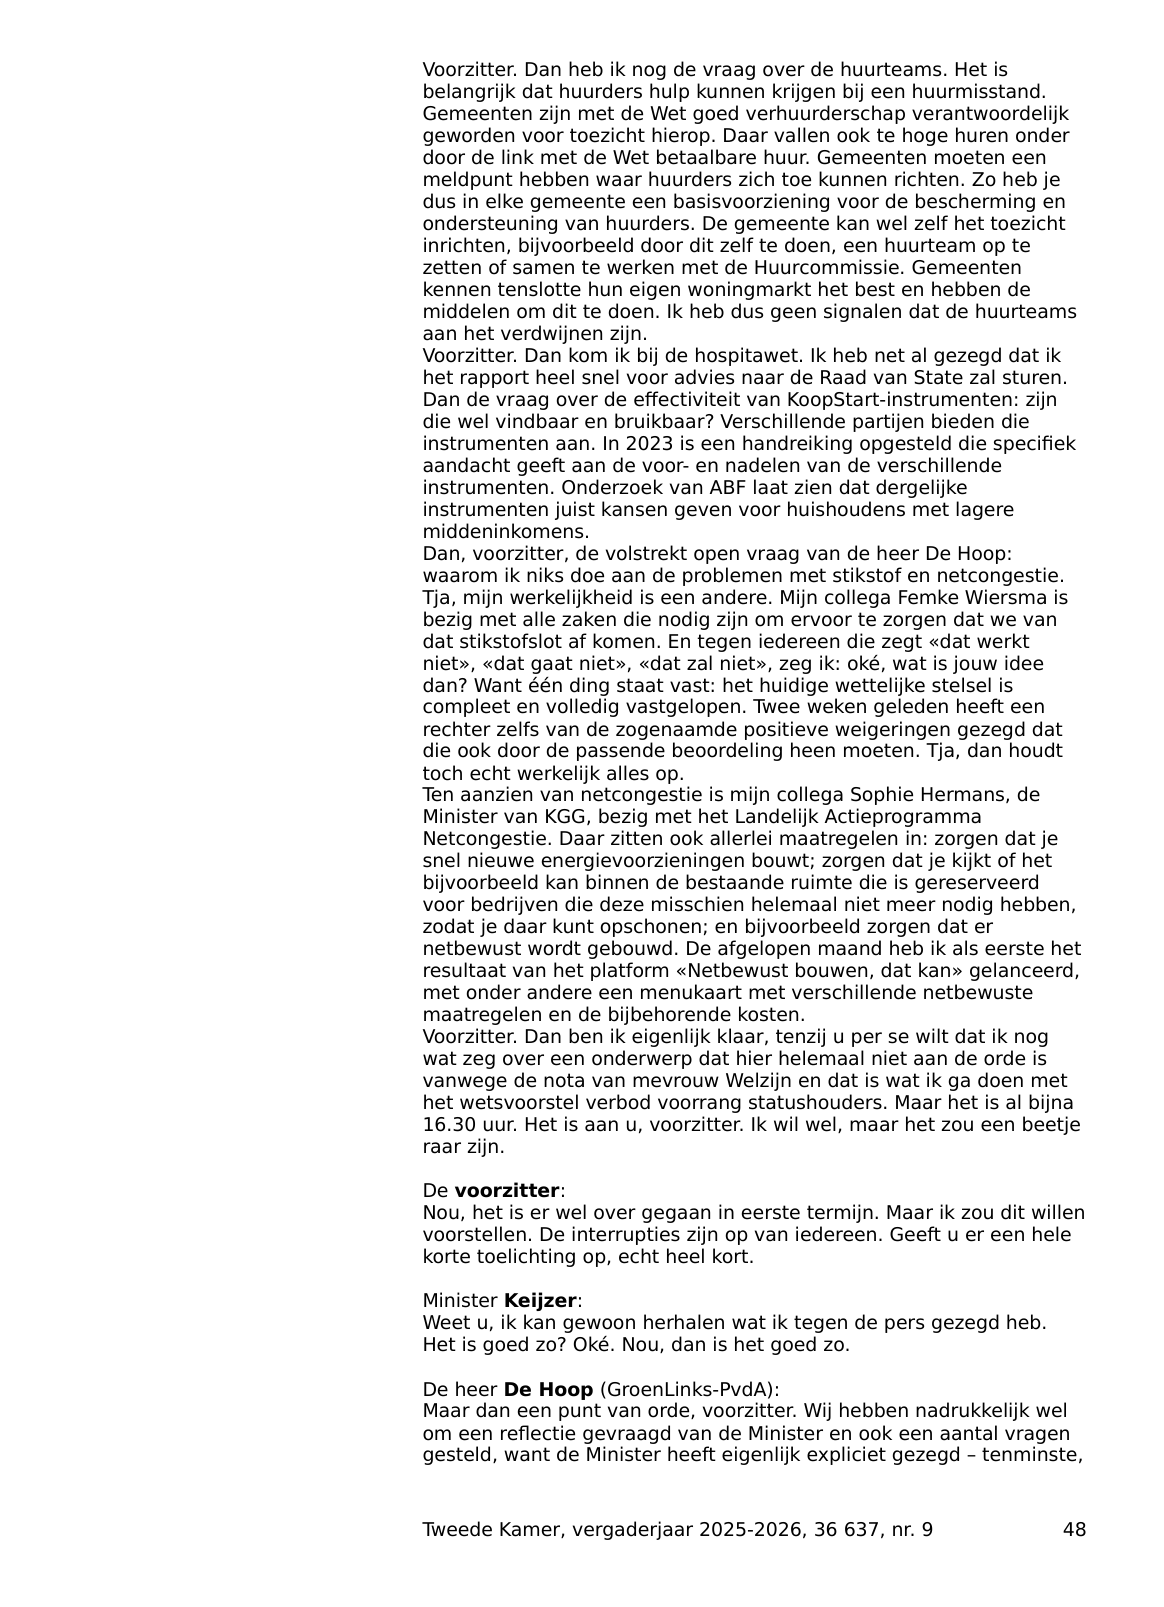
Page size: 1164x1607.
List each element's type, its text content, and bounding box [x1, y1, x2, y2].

text Dan de vraag over de effectiviteit van KoopStart-instrumenten: zijn die wel vindbaar en bruikbaar? Verschillende partijen bieden die instrumenten aan. In 2023 is een handreiking opgesteld die specifiek aandacht geeft aan de voor- en nadelen van de verschillende instrumenten. Onderzoek van ABF laat zien dat dergelijke instrumenten juist kansen geven voor huishoudens met lagere middeninkomens. [422, 389, 1087, 543]
text Maar dan een punt van orde, voorzitter. Wij hebben nadrukkelijk wel om een reflectie gevraagd van de Minister en ook een aantal vragen gesteld, want de Minister heeft eigenlijk expliciet gezegd – tenminste, [422, 1400, 1087, 1466]
text Dan, voorzitter, de volstrekt open vraag van de heer De Hoop: waarom ik niks doe aan de problemen met stikstof en netcongestie. Tja, mijn werkelijkheid is een andere. Mijn collega Femke Wiersma is bezig met alle zaken die nodig zijn om ervoor te zorgen dat we van dat stikstofslot af komen. En tegen iedereen die zegt «dat werkt niet», «dat gaat niet», «dat zal niet», zeg ik: oké, wat is jouw idee dan? Want één ding staat vast: het huidige wettelijke stelsel is compleet en volledig vastgelopen. Twee weken geleden heeft een rechter zelfs van de zogenaamde positieve weigeringen gezegd dat die ook door de passende beoordeling heen moeten. Tja, dan houdt toch echt werkelijk alles op. [422, 543, 1087, 784]
text De heer De Hoop (GroenLinks-PvdA): [422, 1378, 1087, 1400]
text Ten aanzien van netcongestie is mijn collega Sophie Hermans, de Minister van KGG, bezig met het Landelijk Actieprogramma Netcongestie. Daar zitten ook allerlei maatregelen in: zorgen dat je snel nieuwe energievoorzieningen bouwt; zorgen dat je kijkt of het bijvoorbeeld kan binnen de bestaande ruimte die is gereserveerd voor bedrijven die deze misschien helemaal niet meer nodig hebben, zodat je daar kunt opschonen; en bijvoorbeeld zorgen dat er netbewust wordt gebouwd. De afgelopen maand heb ik als eerste het resultaat van het platform «Netbewust bouwen, dat kan» gelanceerd, met onder andere een menukaart met verschillende netbewuste maatregelen en de bijbehorende kosten. [422, 784, 1087, 1026]
text De voorzitter: [422, 1180, 1087, 1202]
text Minister Keijzer: [422, 1290, 1087, 1312]
text Voorzitter. Dan kom ik bij de hospitawet. Ik heb net al gezegd dat ik het rapport heel snel voor advies naar de Raad van State zal sturen. [422, 345, 1087, 389]
text Voorzitter. Dan heb ik nog de vraag over de huurteams. Het is belangrijk dat huurders hulp kunnen krijgen bij een huurmisstand. Gemeenten zijn met de Wet goed verhuurderschap verantwoordelijk geworden voor toezicht hierop. Daar vallen ook te hoge huren onder door de link met de Wet betaalbare huur. Gemeenten moeten een meldpunt hebben waar huurders zich toe kunnen richten. Zo heb je dus in elke gemeente een basisvoorziening voor de bescherming en ondersteuning van huurders. De gemeente kan wel zelf het toezicht inrichten, bijvoorbeeld door dit zelf te doen, een huurteam op te zetten of samen te werken met de Huurcommissie. Gemeenten kennen tenslotte hun eigen woningmarkt het best en hebben de middelen om dit te doen. Ik heb dus geen signalen dat de huurteams aan het verdwijnen zijn. [422, 59, 1087, 345]
text Nou, het is er wel over gegaan in eerste termijn. Maar ik zou dit willen voorstellen. De interrupties zijn op van iedereen. Geeft u er een hele korte toelichting op, echt heel kort. [422, 1202, 1087, 1268]
text Weet u, ik kan gewoon herhalen wat ik tegen de pers gezegd heb. Het is goed zo? Oké. Nou, dan is het goed zo. [422, 1312, 1087, 1356]
text Voorzitter. Dan ben ik eigenlijk klaar, tenzij u per se wilt dat ik nog wat zeg over een onderwerp dat hier helemaal niet aan de orde is vanwege de nota van mevrouw Welzijn en dat is wat ik ga doen met het wetsvoorstel verbod voorrang statushouders. Maar het is al bijna 16.30 uur. Het is aan u, voorzitter. Ik wil wel, maar het zou een beetje raar zijn. [422, 1026, 1087, 1158]
